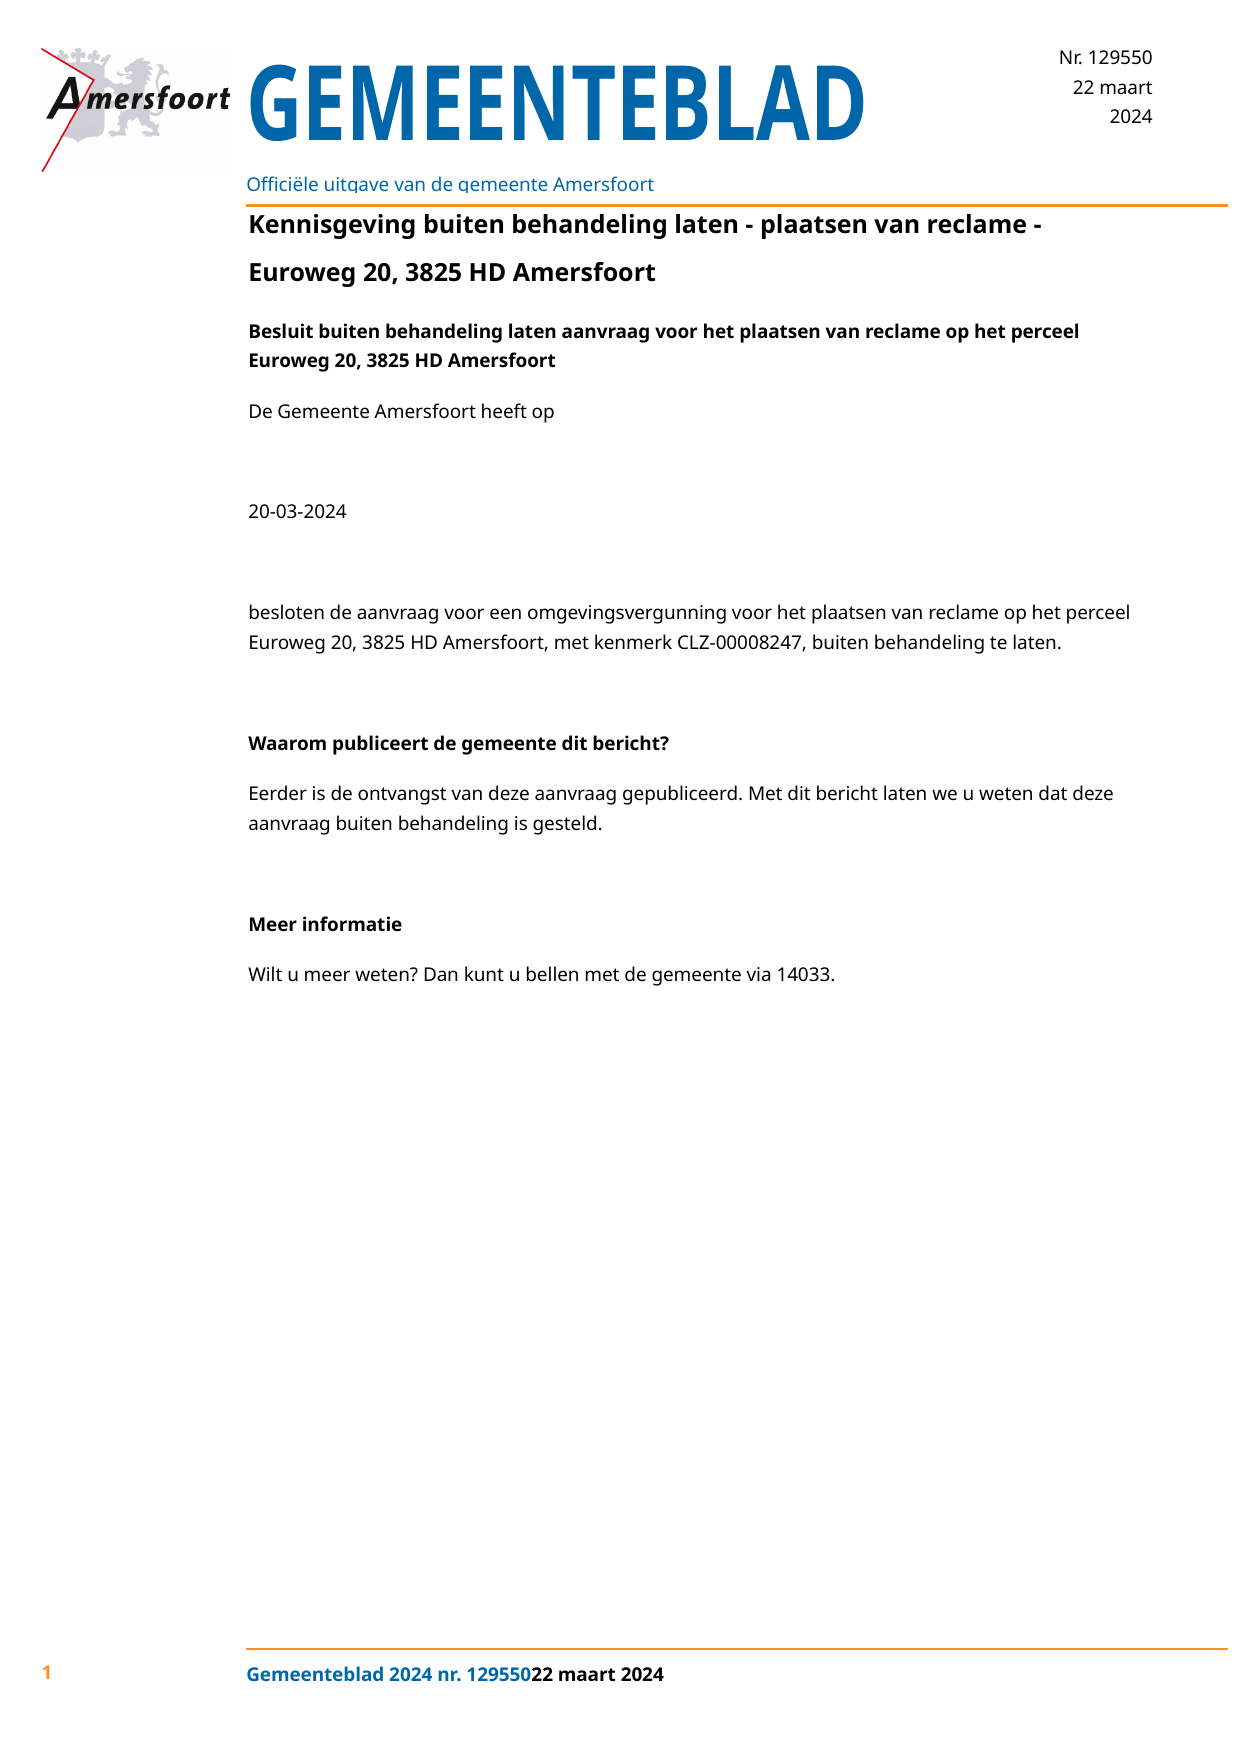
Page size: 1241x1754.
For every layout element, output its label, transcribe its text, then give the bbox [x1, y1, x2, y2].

picture [41, 47, 231, 172]
text besloten de aanvraag voor een omgevingsvergunning voor het plaatsen van reclame op het perceel Euroweg 20, 3825 HD Amersfoort, met kenmerk CLZ-00008247, buiten behandeling te laten. [248, 599, 1152, 655]
text Besluit buiten behandeling laten aanvraag voor het plaatsen van reclame op het perceel Euroweg 20, 3825 HD Amersfoort [248, 318, 1152, 373]
text Kennisgeving buiten behandeling laten - plaatsen van reclame - Euroweg 20, 3825 HD Amersfoort [248, 207, 1152, 288]
text Wilt u meer weten? Dan kunt u bellen met de gemeente via 14033. [248, 961, 1152, 987]
text De Gemeente Amersfoort heeft op [248, 398, 1152, 424]
text Waarom publiceert de gemeente dit bericht? [248, 730, 1152, 756]
text Eerder is de ontvangst van deze aanvraag gepubliceerd. Met dit bericht laten we u weten dat deze aanvraag buiten behandeling is gesteld. [248, 780, 1152, 836]
text Meer informatie [248, 911, 1152, 937]
text 20-03-2024 [248, 499, 1152, 524]
